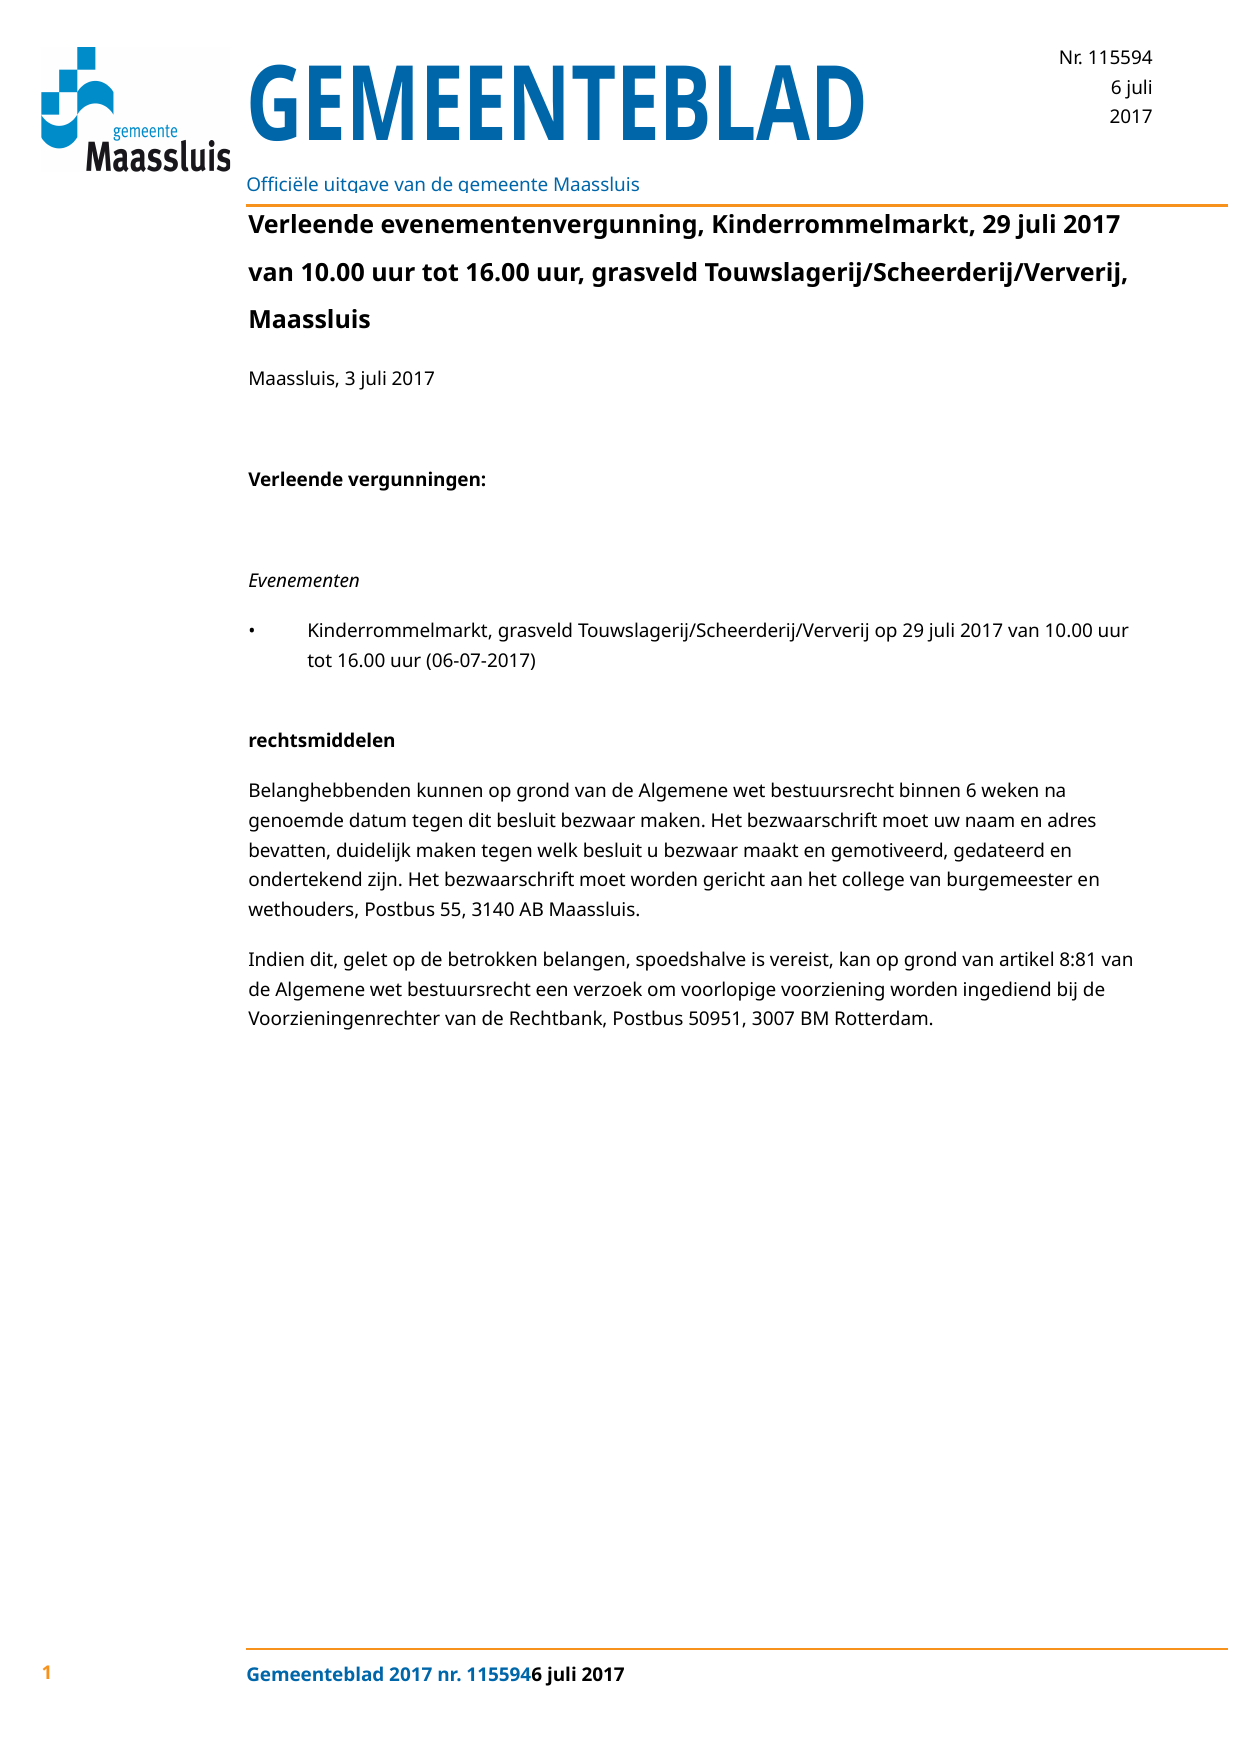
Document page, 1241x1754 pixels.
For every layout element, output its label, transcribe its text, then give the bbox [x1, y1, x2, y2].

text Evenementen [248, 567, 1152, 593]
text Verleende vergunningen: [248, 466, 1152, 492]
picture [41, 47, 231, 172]
text Maassluis, 3 juli 2017 [248, 366, 1152, 391]
picture [41, 47, 77, 92]
text Belanghebbenden kunnen op grond van de Algemene wet bestuursrecht binnen 6 weken na genoemde datum tegen dit besluit bezwaar maken. Het bezwaarschrift moet uw naam en adres bevatten, duidelijk maken tegen welk besluit u bezwaar maakt en gemotiveerd, gedateerd en ondertekend zijn. Het bezwaarschrift moet worden gericht aan het college van burgemeester en wethouders, Postbus 55, 3140 AB Maassluis. [248, 778, 1152, 922]
text Indien dit, gelet op de betrokken belangen, spoedshalve is vereist, kan op grond van artikel 8:81 van de Algemene wet bestuursrecht een verzoek om voorlopige voorziening worden ingediend bij de Voorzieningenrechter van de Rechtbank, Postbus 50951, 3007 BM Rotterdam. [248, 946, 1152, 1031]
text rechtsmiddelen [248, 727, 1152, 753]
text Verleende evenementenvergunning, Kinderrommelmarkt, 29 juli 2017 van 10.00 uur tot 16.00 uur, grasveld Touwslagerij/Scheerderij/Ververij, Maassluis [248, 207, 1152, 336]
list Kinderrommelmarkt, grasveld Touwslagerij/Scheerderij/Ververij op 29 juli 2017 van 10.00 uur tot 16.00 uur (06-07-2017) [248, 618, 1152, 673]
